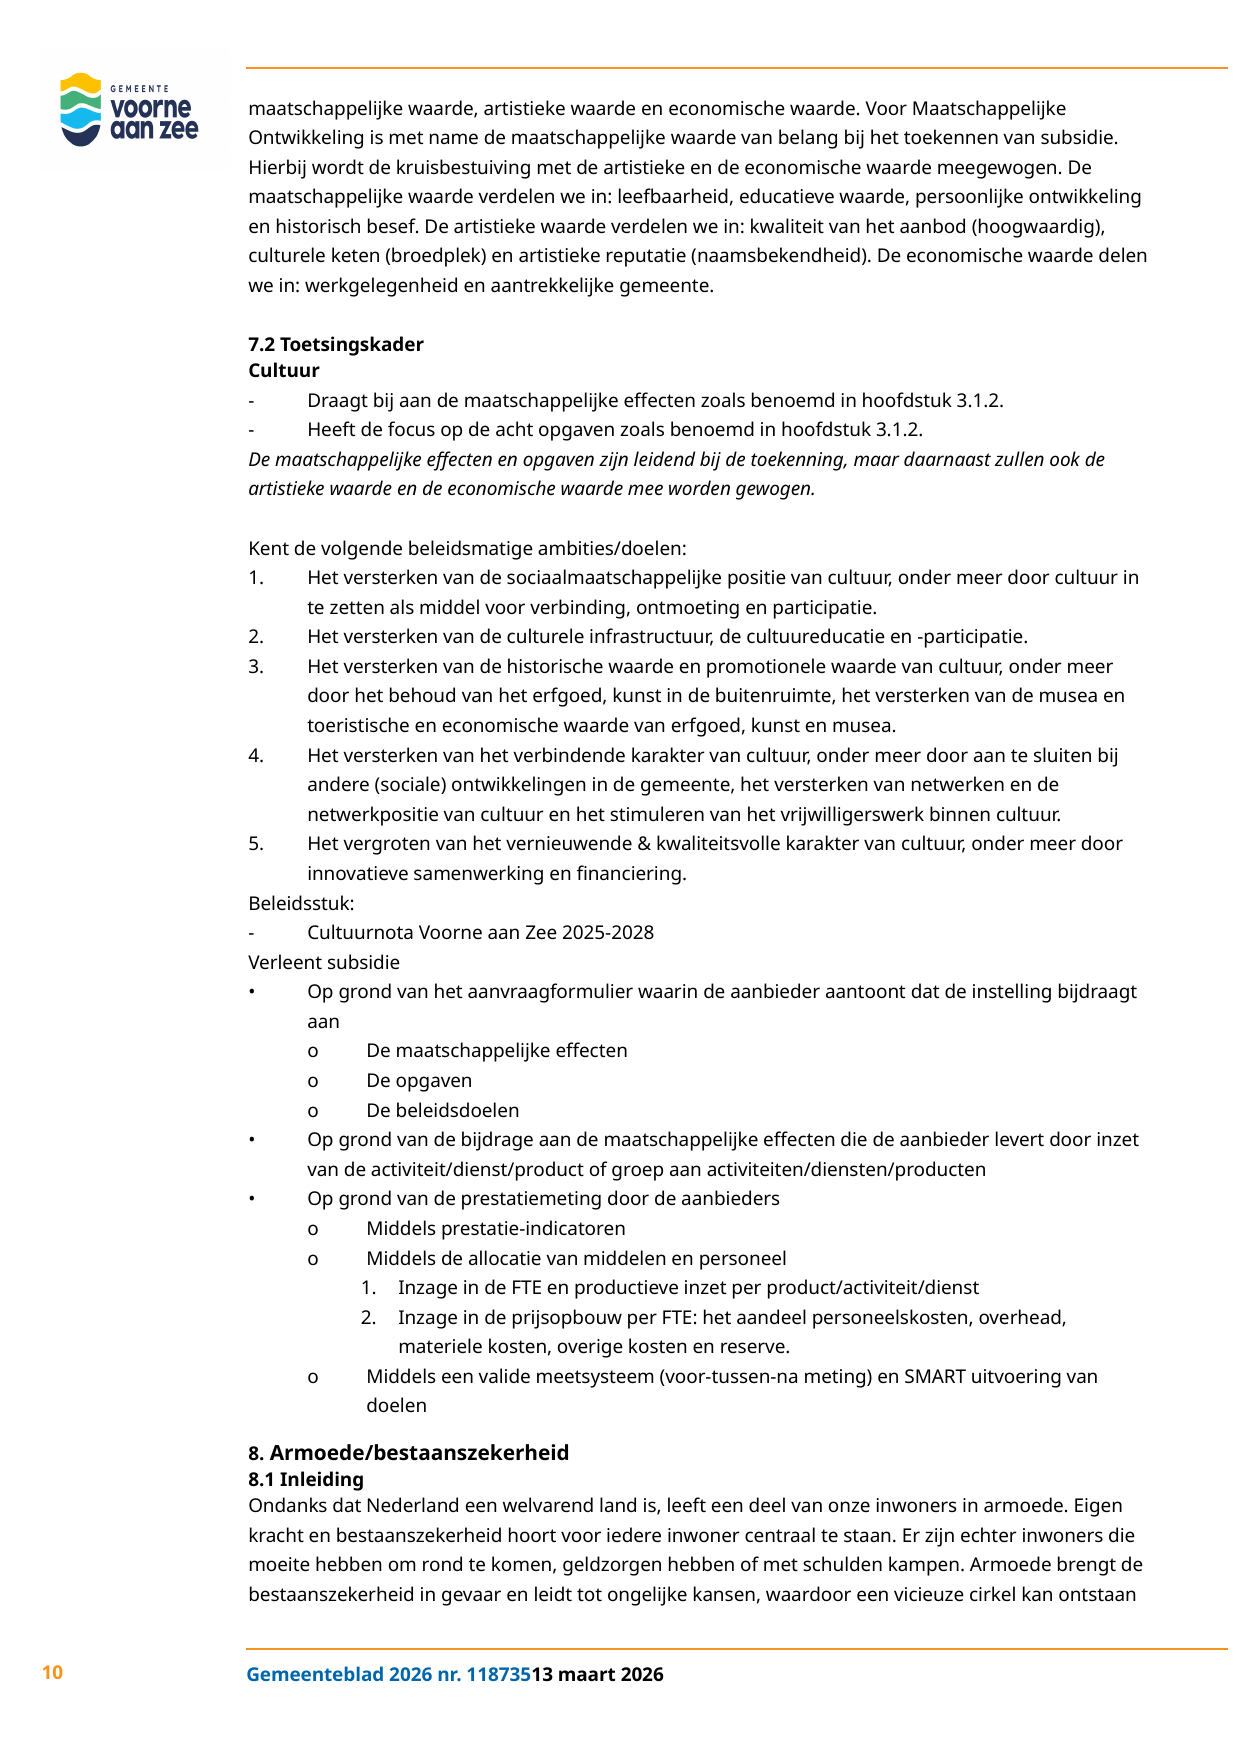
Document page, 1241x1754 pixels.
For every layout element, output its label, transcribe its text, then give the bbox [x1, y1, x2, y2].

text 8. Armoede/bestaanszekerheid [248, 1438, 1152, 1467]
list De opgaven [307, 1067, 1152, 1093]
text De maatschappelijke effecten en opgaven zijn leidend bij de toekenning, maar daarnaast zullen ook de artistieke waarde en de economische waarde mee worden gewogen. [248, 446, 1152, 501]
list Inzage in de prijsopbouw per FTE: het aandeel personeelskosten, overhead, materiele kosten, overige kosten en reserve. [361, 1304, 1152, 1359]
text Kent de volgende beleidsmatige ambities/doelen: [248, 535, 1152, 560]
list De maatschappelijke effecten [307, 1038, 1152, 1063]
list Het versterken van de sociaalmaatschappelijke positie van cultuur, onder meer door cultuur in te zetten als middel voor verbinding, ontmoeting en participatie. [248, 564, 1152, 619]
text maatschappelijke waarde, artistieke waarde en economische waarde. Voor Maatschappelijke Ontwikkeling is met name de maatschappelijke waarde van belang bij het toekennen van subsidie. Hierbij wordt de kruisbestuiving met de artistieke en de economische waarde meegewogen. De maatschappelijke waarde verdelen we in: leefbaarheid, educatieve waarde, persoonlijke ontwikkeling en historisch besef. De artistieke waarde verdelen we in: kwaliteit van het aanbod (hoogwaardig), culturele keten (broedplek) en artistieke reputatie (naamsbekendheid). De economische waarde delen we in: werkgelegenheid en aantrekkelijke gemeente. [248, 95, 1152, 298]
list Middels een valide meetsysteem (voor-tussen-na meting) en SMART uitvoering van doelen [307, 1363, 1152, 1418]
list Middels prestatie-indicatoren [307, 1215, 1152, 1241]
list Op grond van de prestatiemeting door de aanbieders [248, 1186, 1152, 1211]
text Beleidsstuk: [248, 890, 1152, 915]
list Cultuurnota Voorne aan Zee 2025-2028 [248, 919, 1152, 945]
list Op grond van het aanvraagformulier waarin de aanbieder aantoont dat de instelling bijdraagt aan [248, 978, 1152, 1034]
list Inzage in de FTE en productieve inzet per product/activiteit/dienst [361, 1274, 1152, 1300]
picture [41, 47, 231, 172]
list Middels de allocatie van middelen en personeel [307, 1245, 1152, 1270]
list Het versterken van de culturele infrastructuur, de cultuureducatie en -participatie. [248, 623, 1152, 649]
list Draagt bij aan de maatschappelijke effecten zoals benoemd in hoofdstuk 3.1.2. [248, 387, 1152, 412]
text Ondanks dat Nederland een welvarend land is, leeft een deel van onze inwoners in armoede. Eigen kracht en bestaanszekerheid hoort voor iedere inwoner centraal te staan. Er zijn echter inwoners die moeite hebben om rond te komen, geldzorgen hebben of met schulden kampen. Armoede brengt de bestaanszekerheid in gevaar en leidt tot ongelijke kansen, waardoor een vicieuze cirkel kan ontstaan [248, 1492, 1152, 1607]
text 8.1 Inleiding [248, 1467, 1152, 1492]
list De beleidsdoelen [307, 1097, 1152, 1122]
list Het versterken van het verbindende karakter van cultuur, onder meer door aan te sluiten bij andere (sociale) ontwikkelingen in de gemeente, het versterken van netwerken en de netwerkpositie van cultuur en het stimuleren van het vrijwilligerswerk binnen cultuur. [248, 742, 1152, 827]
list Heeft de focus op de acht opgaven zoals benoemd in hoofdstuk 3.1.2. [248, 416, 1152, 442]
list Op grond van de bijdrage aan de maatschappelijke effecten die de aanbieder levert door inzet van de activiteit/dienst/product of groep aan activiteiten/diensten/producten [248, 1126, 1152, 1182]
list Het vergroten van het vernieuwende & kwaliteitsvolle karakter van cultuur, onder meer door innovatieve samenwerking en financiering. [248, 831, 1152, 886]
text Verleent subsidie [248, 949, 1152, 974]
list Het versterken van de historische waarde en promotionele waarde van cultuur, onder meer door het behoud van het erfgoed, kunst in de buitenruimte, het versterken van de musea en toeristische en economische waarde van erfgoed, kunst en musea. [248, 653, 1152, 738]
text 7.2 Toetsingskader [248, 331, 1152, 357]
text Cultuur [248, 357, 1152, 383]
